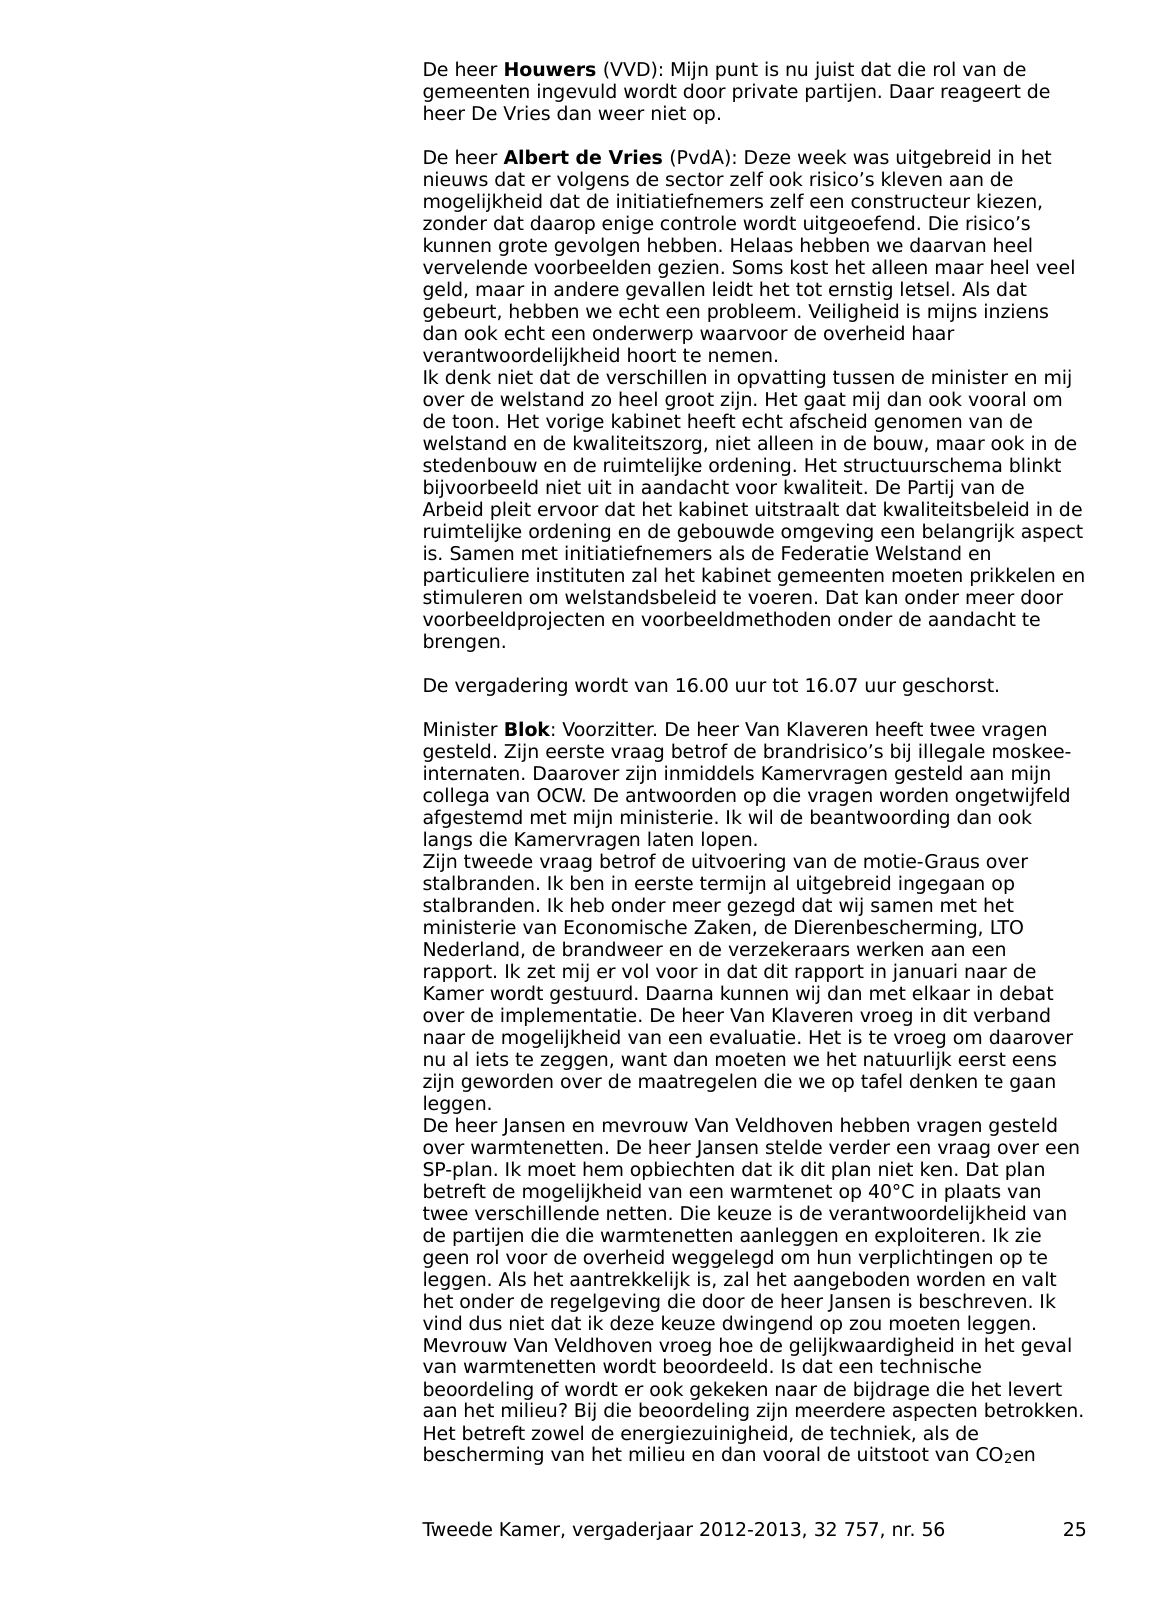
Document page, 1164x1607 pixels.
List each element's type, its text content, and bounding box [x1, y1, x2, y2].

text Mevrouw Van Veldhoven vroeg hoe de gelijkwaardigheid in het geval van warmtenetten wordt beoordeeld. Is dat een technische beoordeling of wordt er ook gekeken naar de bijdrage die het levert aan het milieu? Bij die beoordeling zijn meerdere aspecten betrokken. Het betreft zowel de energiezuinigheid, de techniek, als de bescherming van het milieu en dan vooral de uitstoot van CO2en [422, 1334, 1087, 1466]
text Minister Blok: Voorzitter. De heer Van Klaveren heeft twee vragen gesteld. Zijn eerste vraag betrof de brandrisico’s bij illegale moskee-internaten. Daarover zijn inmiddels Kamervragen gesteld aan mijn collega van OCW. De antwoorden op die vragen worden ongetwijfeld afgestemd met mijn ministerie. Ik wil de beantwoording dan ook langs die Kamervragen laten lopen. [422, 719, 1087, 851]
text Zijn tweede vraag betrof de uitvoering van de motie-Graus over stalbranden. Ik ben in eerste termijn al uitgebreid ingegaan op stalbranden. Ik heb onder meer gezegd dat wij samen met het ministerie van Economische Zaken, de Dierenbescherming, LTO Nederland, de brandweer en de verzekeraars werken aan een rapport. Ik zet mij er vol voor in dat dit rapport in januari naar de Kamer wordt gestuurd. Daarna kunnen wij dan met elkaar in debat over de implementatie. De heer Van Klaveren vroeg in dit verband naar de mogelijkheid van een evaluatie. Het is te vroeg om daarover nu al iets te zeggen, want dan moeten we het natuurlijk eerst eens zijn geworden over de maatregelen die we op tafel denken te gaan leggen. [422, 851, 1087, 1115]
text De heer Albert de Vries (PvdA): Deze week was uitgebreid in het nieuws dat er volgens de sector zelf ook risico’s kleven aan de mogelijkheid dat de initiatiefnemers zelf een constructeur kiezen, zonder dat daarop enige controle wordt uitgeoefend. Die risico’s kunnen grote gevolgen hebben. Helaas hebben we daarvan heel vervelende voorbeelden gezien. Soms kost het alleen maar heel veel geld, maar in andere gevallen leidt het tot ernstig letsel. Als dat gebeurt, hebben we echt een probleem. Veiligheid is mijns inziens dan ook echt een onderwerp waarvoor de overheid haar verantwoordelijkheid hoort te nemen. [422, 147, 1087, 367]
text De vergadering wordt van 16.00 uur tot 16.07 uur geschorst. [422, 675, 1087, 697]
text Ik denk niet dat de verschillen in opvatting tussen de minister en mij over de welstand zo heel groot zijn. Het gaat mij dan ook vooral om de toon. Het vorige kabinet heeft echt afscheid genomen van de welstand en de kwaliteitszorg, niet alleen in de bouw, maar ook in de stedenbouw en de ruimtelijke ordening. Het structuurschema blinkt bijvoorbeeld niet uit in aandacht voor kwaliteit. De Partij van de Arbeid pleit ervoor dat het kabinet uitstraalt dat kwaliteitsbeleid in de ruimtelijke ordening en de gebouwde omgeving een belangrijk aspect is. Samen met initiatiefnemers als de Federatie Welstand en particuliere instituten zal het kabinet gemeenten moeten prikkelen en stimuleren om welstandsbeleid te voeren. Dat kan onder meer door voorbeeldprojecten en voorbeeldmethoden onder de aandacht te brengen. [422, 367, 1087, 653]
text De heer Jansen en mevrouw Van Veldhoven hebben vragen gesteld over warmtenetten. De heer Jansen stelde verder een vraag over een SP-plan. Ik moet hem opbiechten dat ik dit plan niet ken. Dat plan betreft de mogelijkheid van een warmtenet op 40°C in plaats van twee verschillende netten. Die keuze is de verantwoordelijkheid van de partijen die die warmtenetten aanleggen en exploiteren. Ik zie geen rol voor de overheid weggelegd om hun verplichtingen op te leggen. Als het aantrekkelijk is, zal het aangeboden worden en valt het onder de regelgeving die door de heer Jansen is beschreven. Ik vind dus niet dat ik deze keuze dwingend op zou moeten leggen. [422, 1115, 1087, 1334]
text De heer Houwers (VVD): Mijn punt is nu juist dat die rol van de gemeenten ingevuld wordt door private partijen. Daar reageert de heer De Vries dan weer niet op. [422, 59, 1087, 125]
